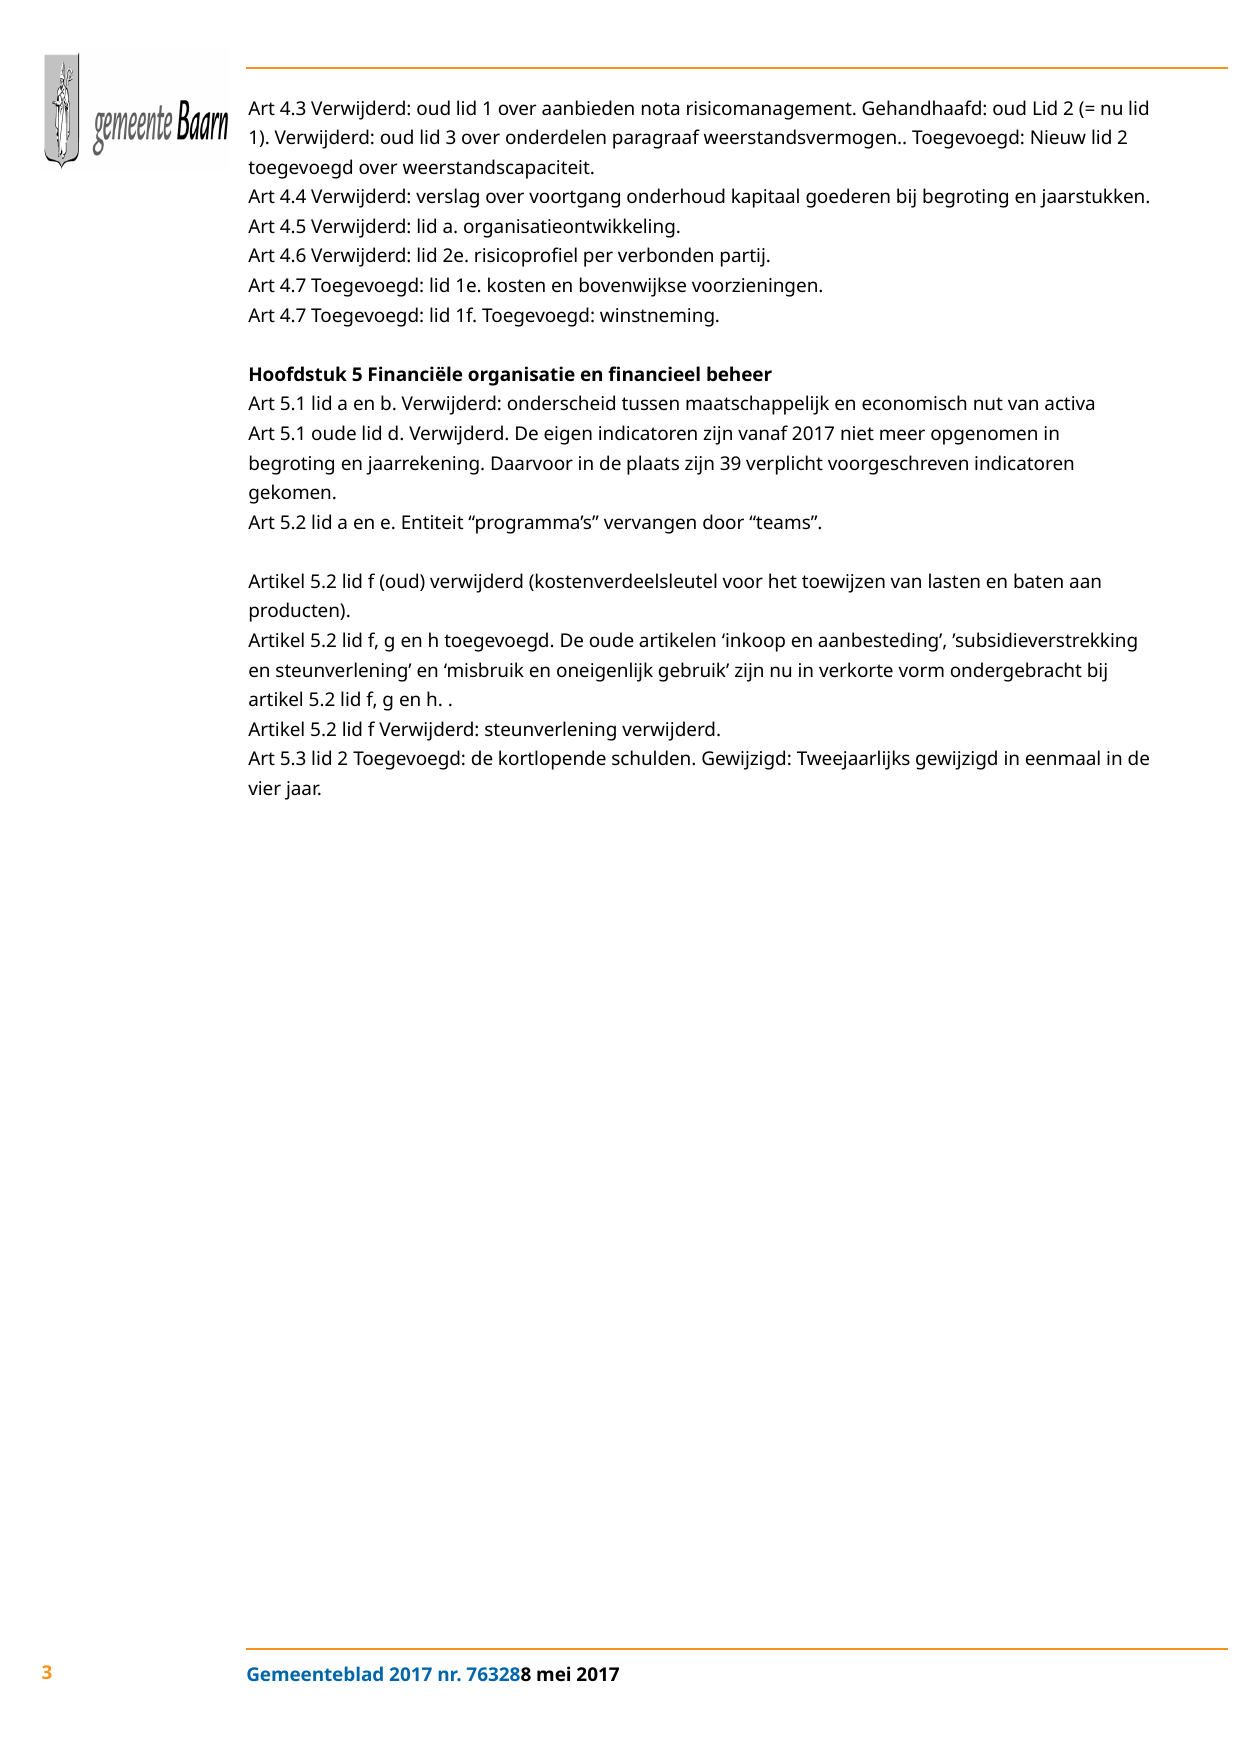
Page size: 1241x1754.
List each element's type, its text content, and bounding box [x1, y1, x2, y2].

text Art 4.6 Verwijderd: lid 2e. risicoprofiel per verbonden partij. [248, 243, 1152, 268]
text Art 4.5 Verwijderd: lid a. organisatieontwikkeling. [248, 213, 1152, 239]
text Art 4.7 Toegevoegd: lid 1e. kosten en bovenwijkse voorzieningen. [248, 272, 1152, 298]
text Artikel 5.2 lid f Verwijderd: steunverlening verwijderd. [248, 716, 1152, 742]
text Art 4.3 Verwijderd: oud lid 1 over aanbieden nota risicomanagement. Gehandhaafd: oud Lid 2 (= nu lid 1). Verwijderd: oud lid 3 over onderdelen paragraaf weerstandsvermogen.. Toegevoegd: Nieuw lid 2 toegevoegd over weerstandscapaciteit. [248, 95, 1152, 180]
picture [41, 47, 231, 172]
text Hoofdstuk 5 Financiële organisatie en financieel beheer [248, 361, 1152, 387]
text Art 5.3 lid 2 Toegevoegd: de kortlopende schulden. Gewijzigd: Tweejaarlijks gewijzigd in eenmaal in de vier jaar. [248, 746, 1152, 801]
text Artikel 5.2 lid f, g en h toegevoegd. De oude artikelen ‘inkoop en aanbesteding’, ’subsidieverstrekking en steunverlening’ en ‘misbruik en oneigenlijk gebruik’ zijn nu in verkorte vorm ondergebracht bij artikel 5.2 lid f, g en h. . [248, 627, 1152, 712]
text Artikel 5.2 lid f (oud) verwijderd (kostenverdeelsleutel voor het toewijzen van lasten en baten aan producten). [248, 568, 1152, 623]
text Art 5.1 oude lid d. Verwijderd. De eigen indicatoren zijn vanaf 2017 niet meer opgenomen in begroting en jaarrekening. Daarvoor in de plaats zijn 39 verplicht voorgeschreven indicatoren gekomen. [248, 420, 1152, 505]
text Art 5.2 lid a en e. Entiteit “programma’s” vervangen door “teams”. [248, 509, 1152, 535]
text Art 4.7 Toegevoegd: lid 1f. Toegevoegd: winstneming. [248, 302, 1152, 328]
text Art 4.4 Verwijderd: verslag over voortgang onderhoud kapitaal goederen bij begroting en jaarstukken. [248, 183, 1152, 209]
text Art 5.1 lid a en b. Verwijderd: onderscheid tussen maatschappelijk en economisch nut van activa [248, 391, 1152, 416]
